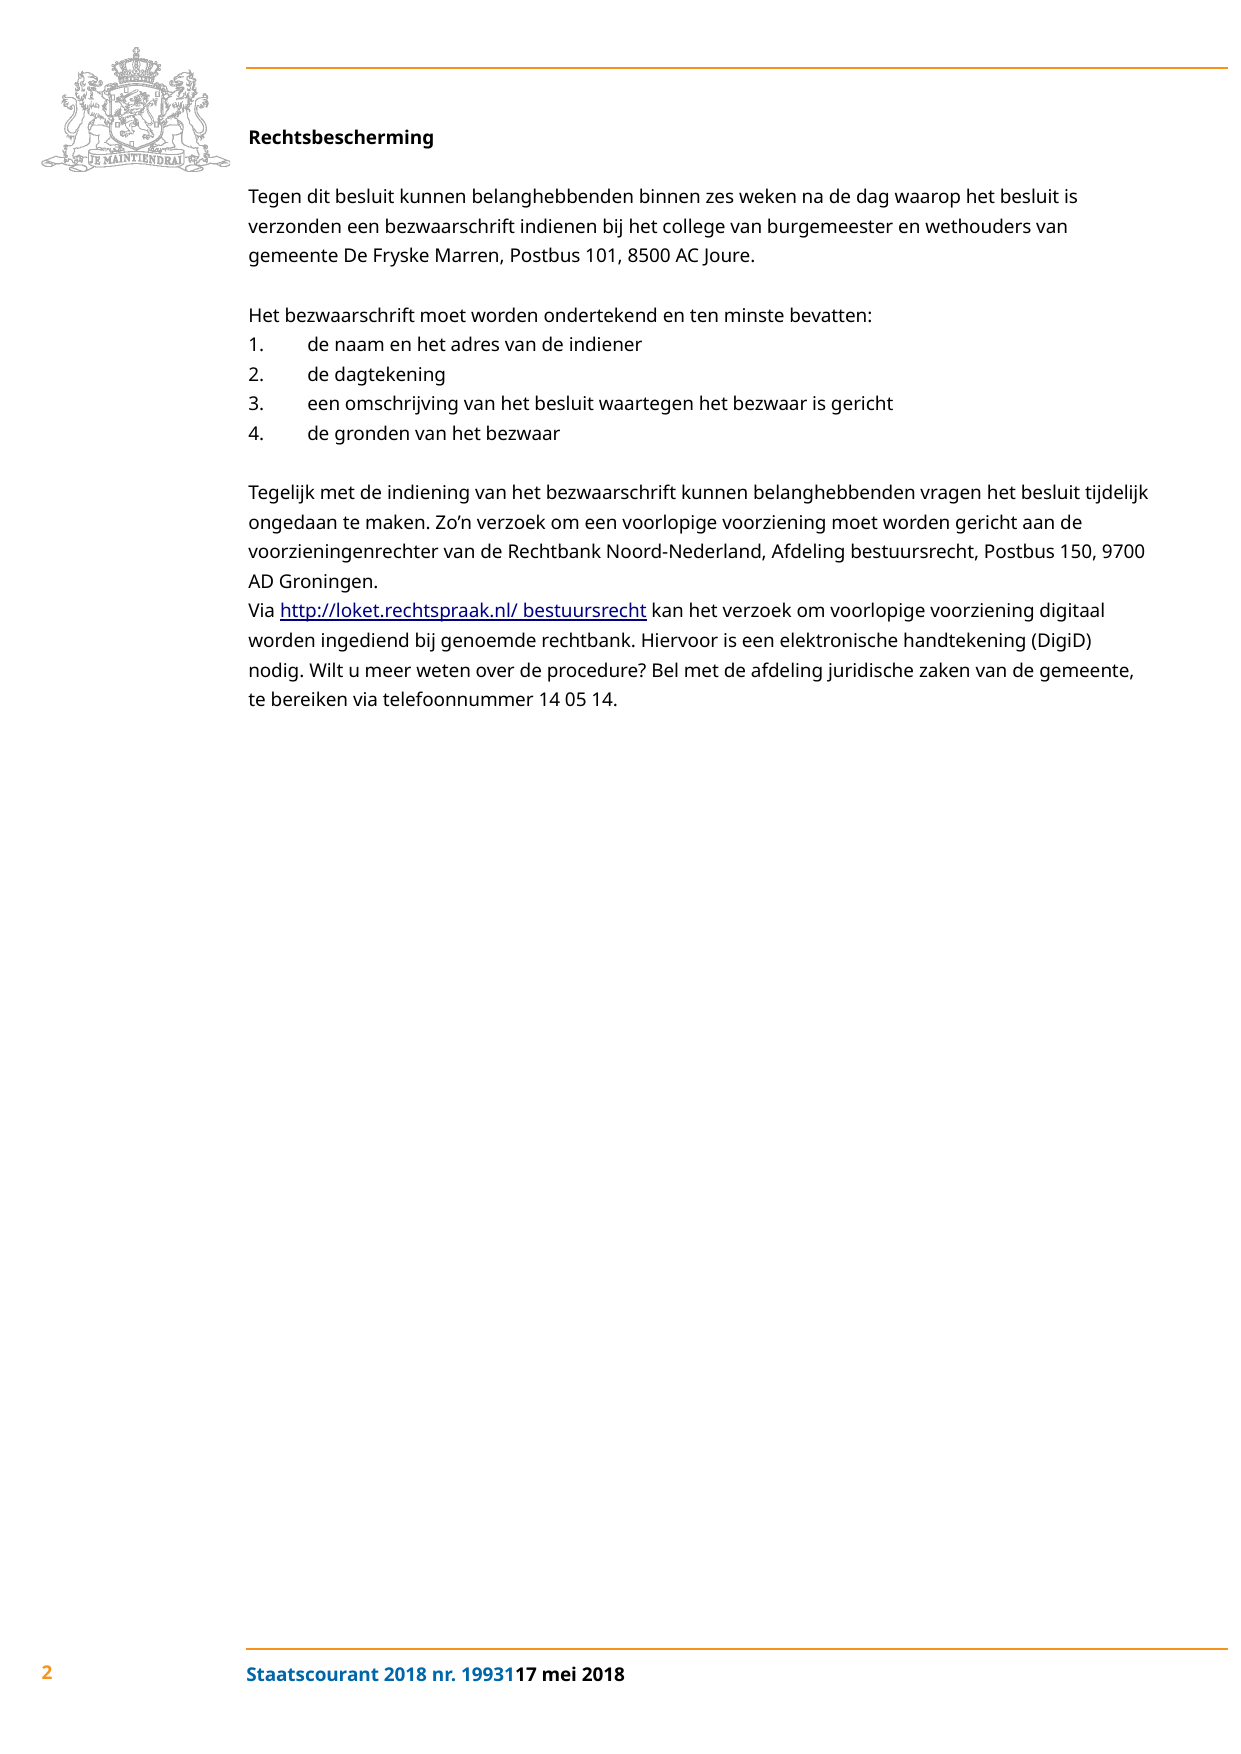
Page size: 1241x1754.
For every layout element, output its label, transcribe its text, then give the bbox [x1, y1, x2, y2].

list de naam en het adres van de indiener [248, 331, 1152, 357]
text Via http://loket.rechtspraak.nl/ bestuursrecht kan het verzoek om voorlopige voorziening digitaal worden ingediend bij genoemde rechtbank. Hiervoor is een elektronische handtekening (DigiD) nodig. Wilt u meer weten over de procedure? Bel met de afdeling juridische zaken van de gemeente, te bereiken via telefoonnummer 14 05 14. [248, 598, 1152, 712]
list de gronden van het bezwaar [248, 420, 1152, 446]
list de dagtekening [248, 361, 1152, 387]
text Rechtsbescherming [248, 124, 1152, 150]
picture [41, 47, 231, 172]
text Tegen dit besluit kunnen belanghebbenden binnen zes weken na de dag waarop het besluit is verzonden een bezwaarschrift indienen bij het college van burgemeester en wethouders van gemeente De Fryske Marren, Postbus 101, 8500 AC Joure. [248, 183, 1152, 268]
text Het bezwaarschrift moet worden ondertekend en ten minste bevatten: [248, 302, 1152, 328]
list een omschrijving van het besluit waartegen het bezwaar is gericht [248, 391, 1152, 416]
text Tegelijk met de indiening van het bezwaarschrift kunnen belanghebbenden vragen het besluit tijdelijk ongedaan te maken. Zo’n verzoek om een voorlopige voorziening moet worden gericht aan de voorzieningenrechter van de Rechtbank Noord-Nederland, Afdeling bestuursrecht, Postbus 150, 9700 AD Groningen. [248, 479, 1152, 594]
